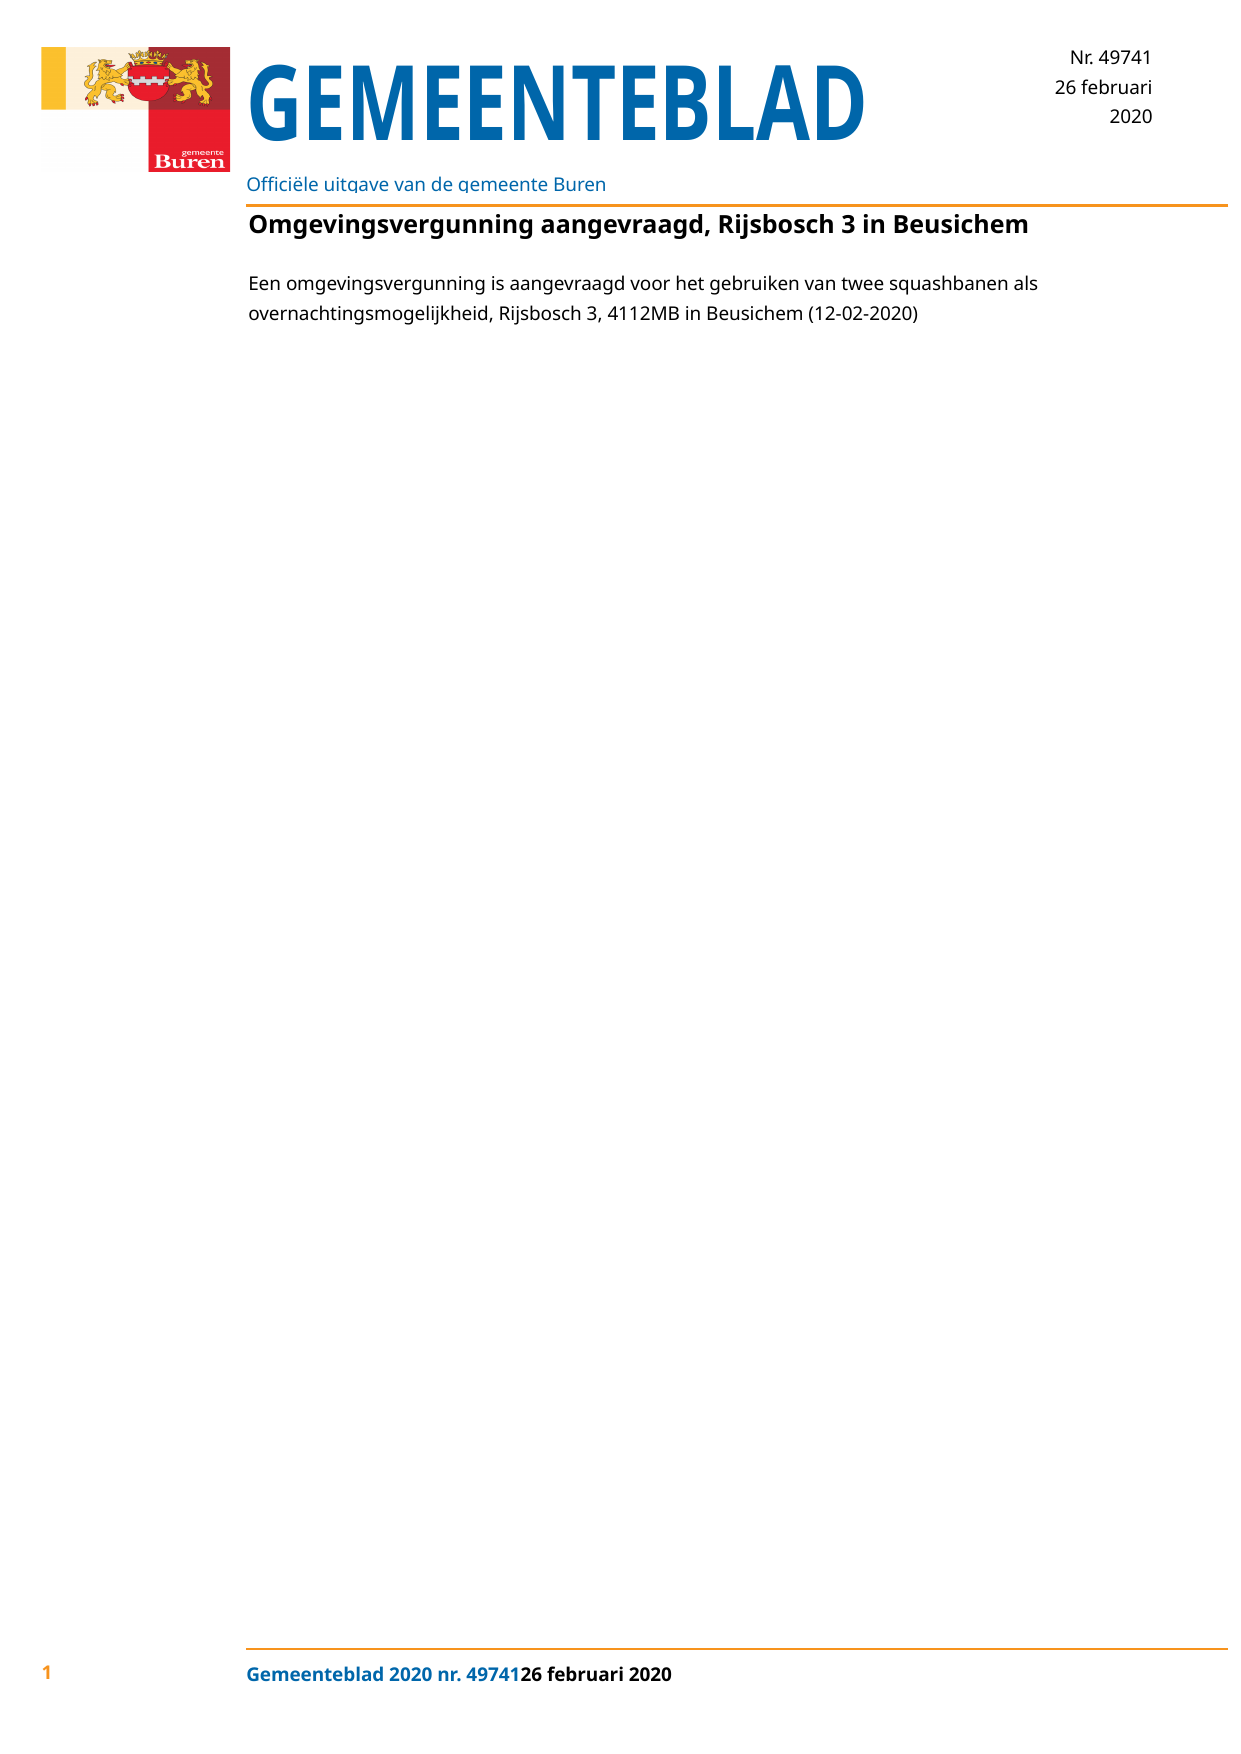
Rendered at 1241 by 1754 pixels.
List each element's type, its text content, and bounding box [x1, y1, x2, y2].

text Een omgevingsvergunning is aangevraagd voor het gebruiken van twee squashbanen als overnachtingsmogelijkheid, Rijsbosch 3, 4112MB in Beusichem (12-02-2020) [248, 270, 1152, 326]
text Omgevingsvergunning aangevraagd, Rijsbosch 3 in Beusichem [248, 207, 1152, 241]
picture [41, 47, 231, 172]
